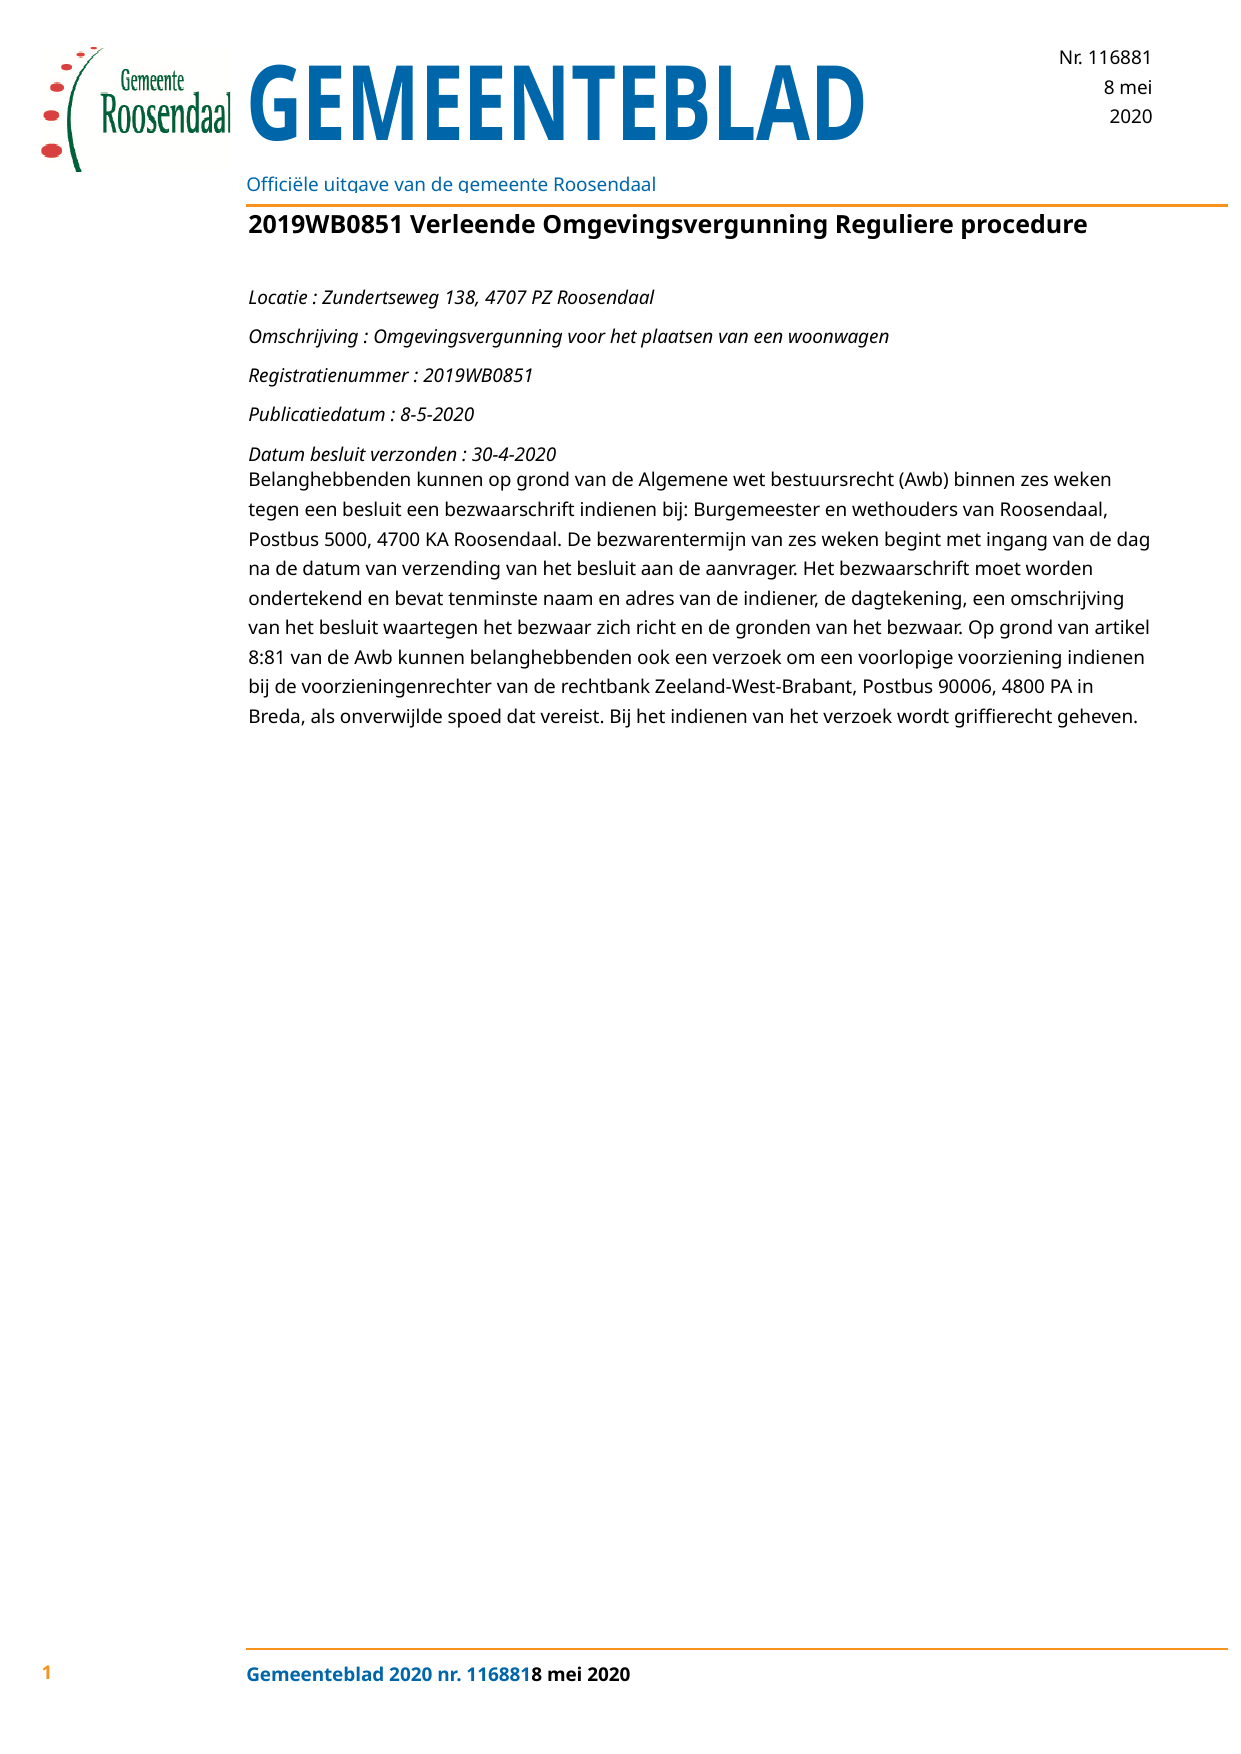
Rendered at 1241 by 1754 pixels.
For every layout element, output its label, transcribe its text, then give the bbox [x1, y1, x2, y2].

picture [41, 47, 231, 172]
text Datum besluit verzonden : 30-4-2020 [248, 441, 1152, 467]
text Publicatiedatum : 8-5-2020 [248, 402, 1152, 427]
text Omschrijving : Omgevingsvergunning voor het plaatsen van een woonwagen [248, 323, 1152, 349]
text Locatie : Zundertseweg 138, 4707 PZ Roosendaal [248, 284, 1152, 309]
text Registratienummer : 2019WB0851 [248, 362, 1152, 388]
text 2019WB0851 Verleende Omgevingsvergunning Reguliere procedure [248, 207, 1152, 241]
text Belanghebbenden kunnen op grond van de Algemene wet bestuursrecht (Awb) binnen zes weken tegen een besluit een bezwaarschrift indienen bij: Burgemeester en wethouders van Roosendaal, Postbus 5000, 4700 KA Roosendaal. De bezwarentermijn van zes weken begint met ingang van de dag na de datum van verzending van het besluit aan de aanvrager. Het bezwaarschrift moet worden ondertekend en bevat tenminste naam en adres van de indiener, de dagtekening, een omschrijving van het besluit waartegen het bezwaar zich richt en de gronden van het bezwaar. Op grond van artikel 8:81 van de Awb kunnen belanghebbenden ook een verzoek om een voorlopige voorziening indienen bij de voorzieningenrechter van de rechtbank Zeeland-West-Brabant, Postbus 90006, 4800 PA in Breda, als onverwijlde spoed dat vereist. Bij het indienen van het verzoek wordt griffierecht geheven. [248, 467, 1152, 729]
